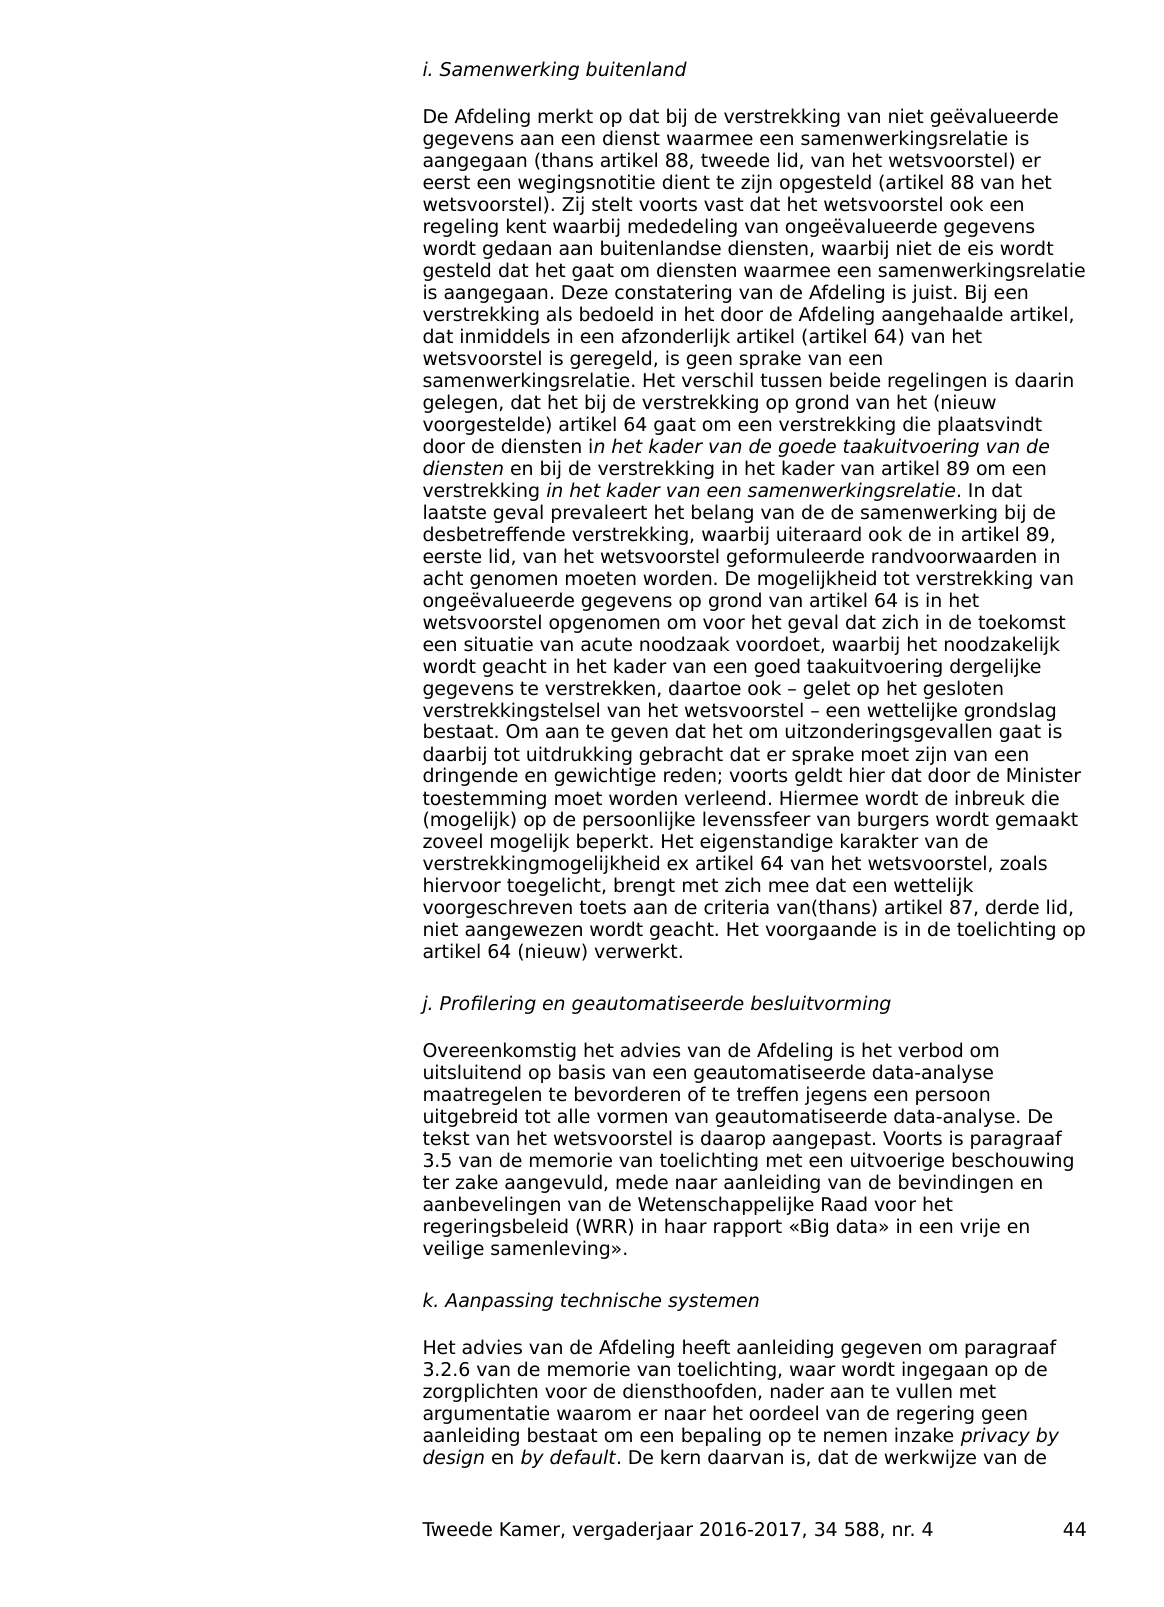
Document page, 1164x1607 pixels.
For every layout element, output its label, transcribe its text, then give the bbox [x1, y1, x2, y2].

text Overeenkomstig het advies van de Afdeling is het verbod om uitsluitend op basis van een geautomatiseerde data-analyse maatregelen te bevorderen of te treffen jegens een persoon uitgebreid tot alle vormen van geautomatiseerde data-analyse. De tekst van het wetsvoorstel is daarop aangepast. Voorts is paragraaf 3.5 van de memorie van toelichting met een uitvoerige beschouwing ter zake aangevuld, mede naar aanleiding van de bevindingen en aanbevelingen van de Wetenschappelijke Raad voor het regeringsbeleid (WRR) in haar rapport «Big data» in een vrije en veilige samenleving». [422, 1040, 1087, 1260]
subtitle i. Samenwerking buitenland [422, 59, 1087, 81]
subtitle j. Profilering en geautomatiseerde besluitvorming [422, 993, 1087, 1015]
subtitle k. Aanpassing technische systemen [422, 1290, 1087, 1312]
text Het advies van de Afdeling heeft aanleiding gegeven om paragraaf 3.2.6 van de memorie van toelichting, waar wordt ingegaan op de zorgplichten voor de diensthoofden, nader aan te vullen met argumentatie waarom er naar het oordeel van de regering geen aanleiding bestaat om een bepaling op te nemen inzake privacy by design en by default. De kern daarvan is, dat de werkwijze van de [422, 1337, 1087, 1469]
text De Afdeling merkt op dat bij de verstrekking van niet geëvalueerde gegevens aan een dienst waarmee een samenwerkingsrelatie is aangegaan (thans artikel 88, tweede lid, van het wetsvoorstel) er eerst een wegingsnotitie dient te zijn opgesteld (artikel 88 van het wetsvoorstel). Zij stelt voorts vast dat het wetsvoorstel ook een regeling kent waarbij mededeling van ongeëvalueerde gegevens wordt gedaan aan buitenlandse diensten, waarbij niet de eis wordt gesteld dat het gaat om diensten waarmee een samenwerkingsrelatie is aangegaan. Deze constatering van de Afdeling is juist. Bij een verstrekking als bedoeld in het door de Afdeling aangehaalde artikel, dat inmiddels in een afzonderlijk artikel (artikel 64) van het wetsvoorstel is geregeld, is geen sprake van een samenwerkingsrelatie. Het verschil tussen beide regelingen is daarin gelegen, dat het bij de verstrekking op grond van het (nieuw voorgestelde) artikel 64 gaat om een verstrekking die plaatsvindt door de diensten in het kader van de goede taakuitvoering van de diensten en bij de verstrekking in het kader van artikel 89 om een verstrekking in het kader van een samenwerkingsrelatie. In dat laatste geval prevaleert het belang van de de samenwerking bij de desbetreffende verstrekking, waarbij uiteraard ook de in artikel 89, eerste lid, van het wetsvoorstel geformuleerde randvoorwaarden in acht genomen moeten worden. De mogelijkheid tot verstrekking van ongeëvalueerde gegevens op grond van artikel 64 is in het wetsvoorstel opgenomen om voor het geval dat zich in de toekomst een situatie van acute noodzaak voordoet, waarbij het noodzakelijk wordt geacht in het kader van een goed taakuitvoering dergelijke gegevens te verstrekken, daartoe ook – gelet op het gesloten verstrekkingstelsel van het wetsvoorstel – een wettelijke grondslag bestaat. Om aan te geven dat het om uitzonderingsgevallen gaat is daarbij tot uitdrukking gebracht dat er sprake moet zijn van een dringende en gewichtige reden; voorts geldt hier dat door de Minister toestemming moet worden verleend. Hiermee wordt de inbreuk die (mogelijk) op de persoonlijke levenssfeer van burgers wordt gemaakt zoveel mogelijk beperkt. Het eigenstandige karakter van de verstrekkingmogelijkheid ex artikel 64 van het wetsvoorstel, zoals hiervoor toegelicht, brengt met zich mee dat een wettelijk voorgeschreven toets aan de criteria van(thans) artikel 87, derde lid, niet aangewezen wordt geacht. Het voorgaande is in de toelichting op artikel 64 (nieuw) verwerkt. [422, 106, 1087, 963]
